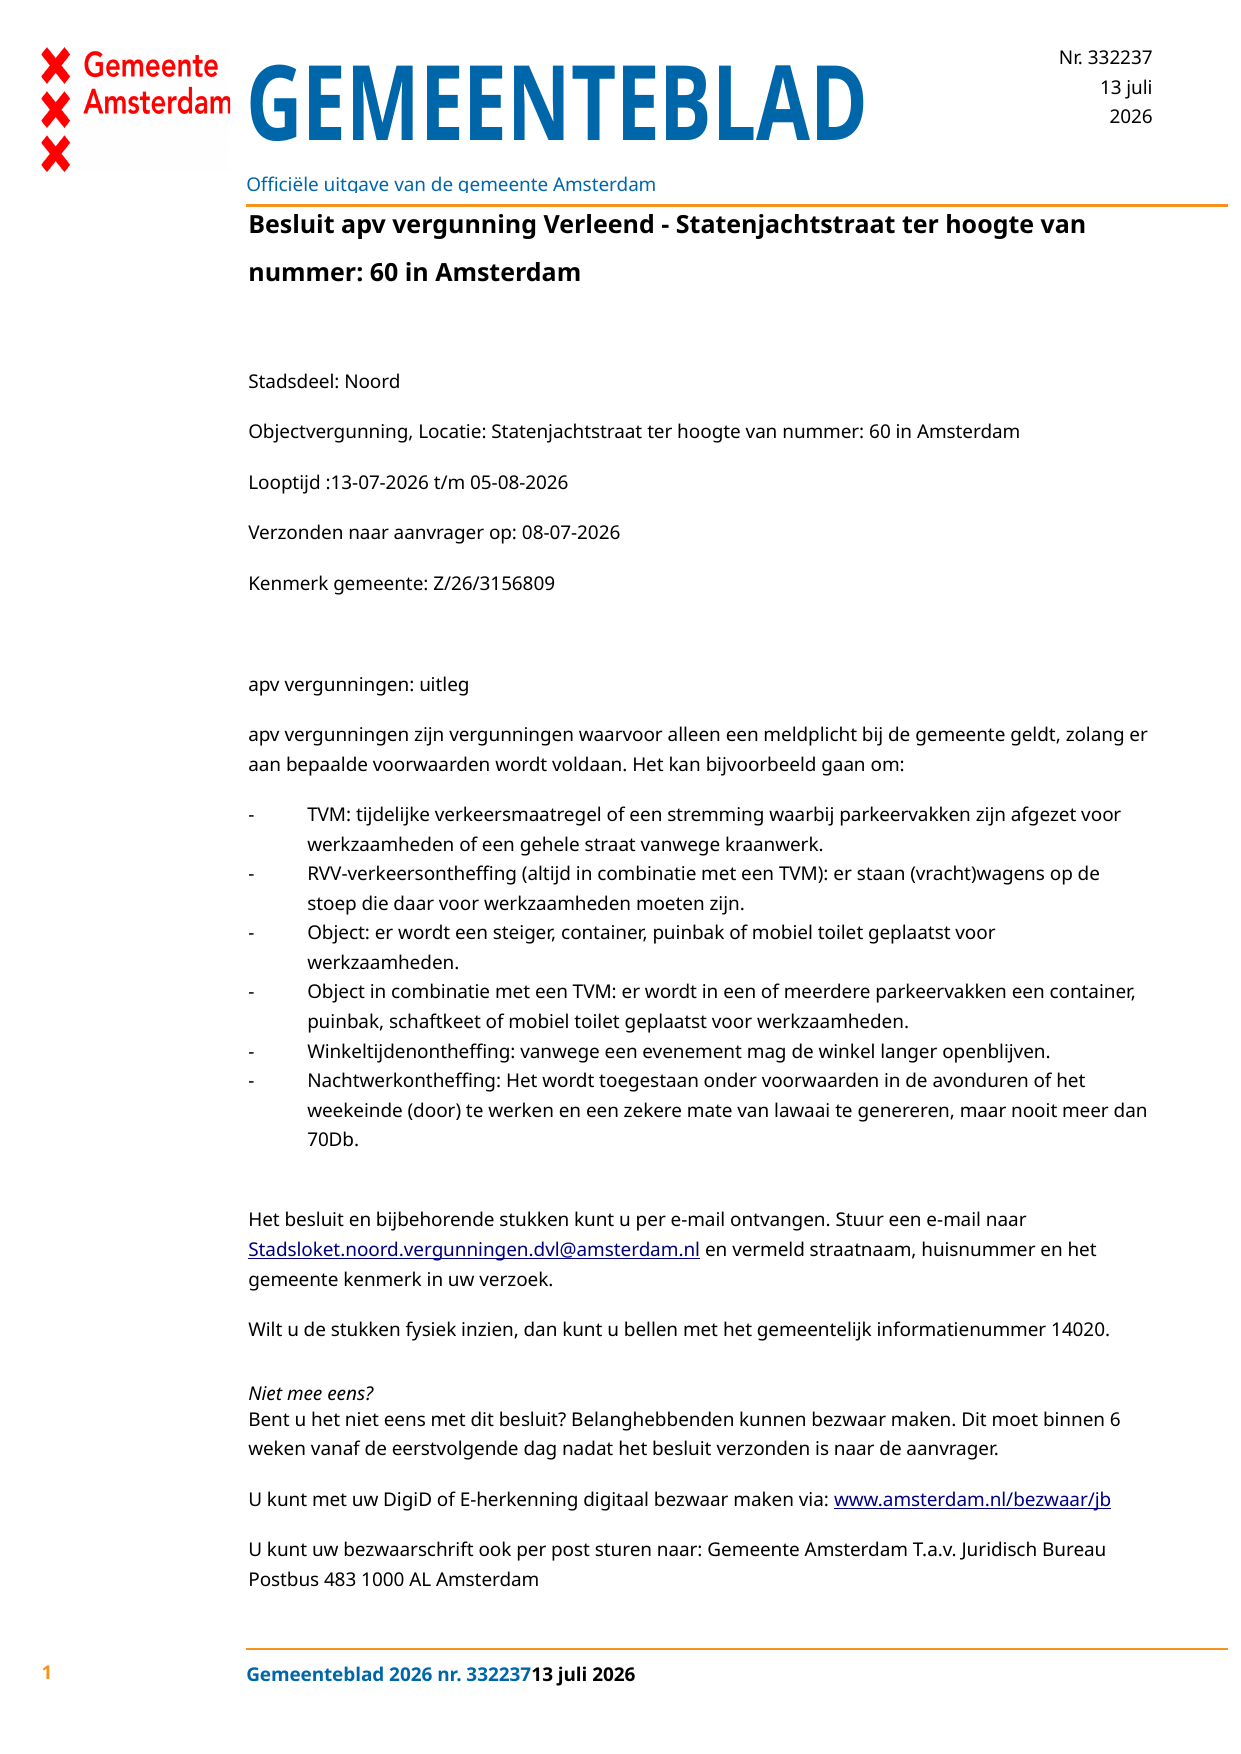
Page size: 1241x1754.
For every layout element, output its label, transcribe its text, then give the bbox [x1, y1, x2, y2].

list Object: er wordt een steiger, container, puinbak of mobiel toilet geplaatst voor werkzaamheden. [248, 919, 1152, 975]
text Niet mee eens? [248, 1380, 1152, 1406]
text Wilt u de stukken fysiek inzien, dan kunt u bellen met het gemeentelijk informatienummer 14020. [248, 1316, 1152, 1342]
text apv vergunningen: uitleg [248, 671, 1152, 697]
list Object in combinatie met een TVM: er wordt in een of meerdere parkeervakken een container, puinbak, schaftkeet of mobiel toilet geplaatst voor werkzaamheden. [248, 979, 1152, 1034]
text Stadsdeel: Noord [248, 368, 1152, 394]
picture [41, 47, 231, 172]
text Verzonden naar aanvrager op: 08-07-2026 [248, 519, 1152, 545]
text Besluit apv vergunning Verleend - Statenjachtstraat ter hoogte van nummer: 60 in Amsterdam [248, 207, 1152, 288]
text U kunt met uw DigiD of E-herkenning digitaal bezwaar maken via: www.amsterdam.nl/bezwaar/jb [248, 1486, 1152, 1512]
text Bent u het niet eens met dit besluit? Belanghebbenden kunnen bezwaar maken. Dit moet binnen 6 weken vanaf de eerstvolgende dag nadat het besluit verzonden is naar de aanvrager. [248, 1406, 1152, 1461]
text U kunt uw bezwaarschrift ook per post sturen naar: Gemeente Amsterdam T.a.v. Juridisch Bureau Postbus 483 1000 AL Amsterdam [248, 1536, 1152, 1592]
text Het besluit en bijbehorende stukken kunt u per e-mail ontvangen. Stuur een e-mail naar Stadsloket.noord.vergunningen.dvl@amsterdam.nl en vermeld straatnaam, huisnummer en het gemeente kenmerk in uw verzoek. [248, 1207, 1152, 1292]
list RVV-verkeersontheffing (altijd in combinatie met een TVM): er staan (vracht)wagens op de stoep die daar voor werkzaamheden moeten zijn. [248, 860, 1152, 916]
text apv vergunningen zijn vergunningen waarvoor alleen een meldplicht bij de gemeente geldt, zolang er aan bepaalde voorwaarden wordt voldaan. Het kan bijvoorbeeld gaan om: [248, 721, 1152, 777]
list Nachtwerkontheffing: Het wordt toegestaan onder voorwaarden in de avonduren of het weekeinde (door) te werken en een zekere mate van lawaai te genereren, maar nooit meer dan 70Db. [248, 1067, 1152, 1152]
list TVM: tijdelijke verkeersmaatregel of een stremming waarbij parkeervakken zijn afgezet voor werkzaamheden of een gehele straat vanwege kraanwerk. [248, 801, 1152, 857]
list Winkeltijdenontheffing: vanwege een evenement mag de winkel langer openblijven. [248, 1038, 1152, 1064]
text Looptijd :13-07-2026 t/m 05-08-2026 [248, 469, 1152, 495]
text Objectvergunning, Locatie: Statenjachtstraat ter hoogte van nummer: 60 in Amsterdam [248, 419, 1152, 444]
text Kenmerk gemeente: Z/26/3156809 [248, 570, 1152, 596]
